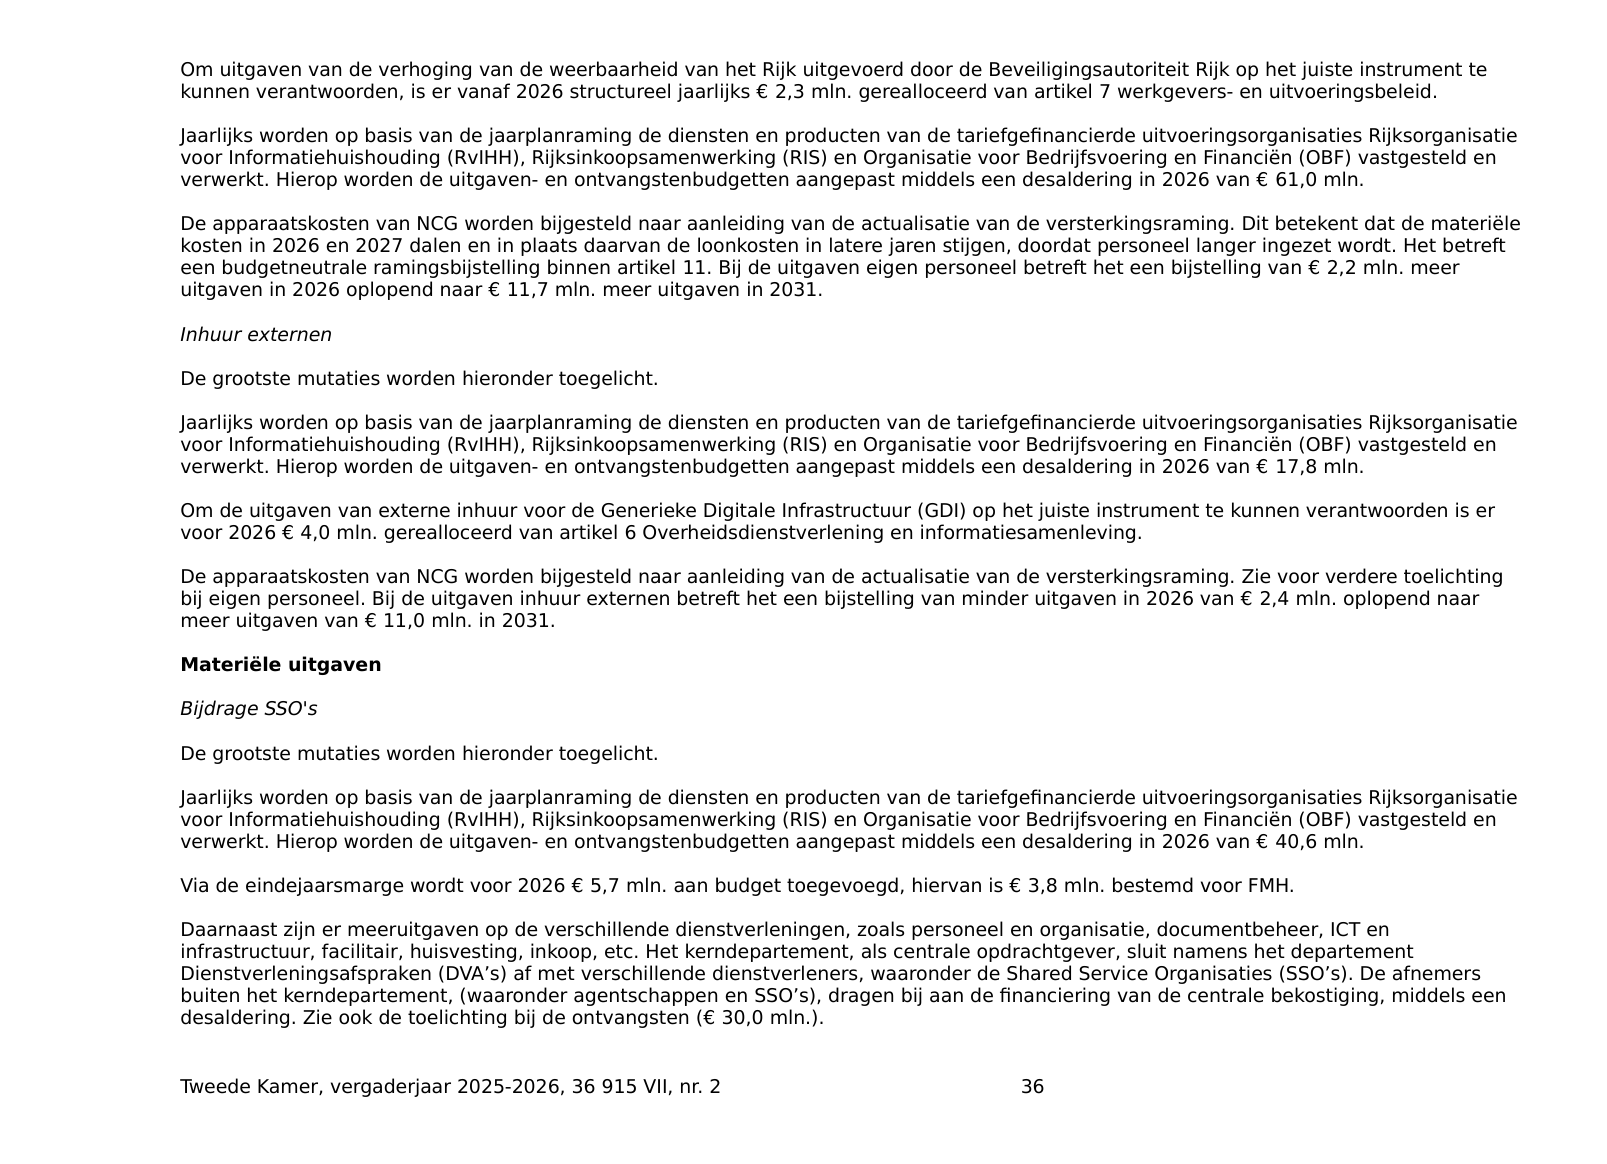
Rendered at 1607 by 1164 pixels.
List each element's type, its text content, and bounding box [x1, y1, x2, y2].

text Om de uitgaven van externe inhuur voor de Generieke Digitale Infrastructuur (GDI) op het juiste instrument te kunnen verantwoorden is er voor 2026 € 4,0 mln. gerealloceerd van artikel 6 Overheidsdienstverlening en informatiesamenleving. [180, 500, 1529, 544]
subtitle Bijdrage SSO's [180, 698, 1529, 720]
text De grootste mutaties worden hieronder toegelicht. [180, 368, 1529, 389]
subtitle Materiële uitgaven [180, 654, 1529, 676]
text De grootste mutaties worden hieronder toegelicht. [180, 742, 1529, 764]
subtitle Inhuur externen [180, 323, 1529, 345]
text Daarnaast zijn er meeruitgaven op de verschillende dienstverleningen, zoals personeel en organisatie, documentbeheer, ICT en infrastructuur, facilitair, huisvesting, inkoop, etc. Het kerndepartement, als centrale opdrachtgever, sluit namens het departement Dienstverleningsafspraken (DVA’s) af met verschillende dienstverleners, waaronder de Shared Service Organisaties (SSO’s). De afnemers buiten het kerndepartement, (waaronder agentschappen en SSO’s), dragen bij aan de financiering van de centrale bekostiging, middels een desaldering. Zie ook de toelichting bij de ontvangsten (€ 30,0 mln.). [180, 919, 1529, 1029]
text De apparaatskosten van NCG worden bijgesteld naar aanleiding van de actualisatie van de versterkingsraming. Zie voor verdere toelichting bij eigen personeel. Bij de uitgaven inhuur externen betreft het een bijstelling van minder uitgaven in 2026 van € 2,4 mln. oplopend naar meer uitgaven van € 11,0 mln. in 2031. [180, 566, 1529, 632]
text Jaarlijks worden op basis van de jaarplanraming de diensten en producten van de tariefgefinancierde uitvoeringsorganisaties Rijksorganisatie voor Informatiehuishouding (RvIHH), Rijksinkoopsamenwerking (RIS) en Organisatie voor Bedrijfsvoering en Financiën (OBF) vastgesteld en verwerkt. Hierop worden de uitgaven- en ontvangstenbudgetten aangepast middels een desaldering in 2026 van € 17,8 mln. [180, 412, 1529, 478]
text Jaarlijks worden op basis van de jaarplanraming de diensten en producten van de tariefgefinancierde uitvoeringsorganisaties Rijksorganisatie voor Informatiehuishouding (RvIHH), Rijksinkoopsamenwerking (RIS) en Organisatie voor Bedrijfsvoering en Financiën (OBF) vastgesteld en verwerkt. Hierop worden de uitgaven- en ontvangstenbudgetten aangepast middels een desaldering in 2026 van € 61,0 mln. [180, 125, 1529, 191]
text Om uitgaven van de verhoging van de weerbaarheid van het Rijk uitgevoerd door de Beveiligingsautoriteit Rijk op het juiste instrument te kunnen verantwoorden, is er vanaf 2026 structureel jaarlijks € 2,3 mln. gerealloceerd van artikel 7 werkgevers- en uitvoeringsbeleid. [180, 59, 1529, 103]
text Jaarlijks worden op basis van de jaarplanraming de diensten en producten van de tariefgefinancierde uitvoeringsorganisaties Rijksorganisatie voor Informatiehuishouding (RvIHH), Rijksinkoopsamenwerking (RIS) en Organisatie voor Bedrijfsvoering en Financiën (OBF) vastgesteld en verwerkt. Hierop worden de uitgaven- en ontvangstenbudgetten aangepast middels een desaldering in 2026 van € 40,6 mln. [180, 787, 1529, 853]
text Via de eindejaarsmarge wordt voor 2026 € 5,7 mln. aan budget toegevoegd, hiervan is € 3,8 mln. bestemd voor FMH. [180, 875, 1529, 897]
text De apparaatskosten van NCG worden bijgesteld naar aanleiding van de actualisatie van de versterkingsraming. Dit betekent dat de materiële kosten in 2026 en 2027 dalen en in plaats daarvan de loonkosten in latere jaren stijgen, doordat personeel langer ingezet wordt. Het betreft een budgetneutrale ramingsbijstelling binnen artikel 11. Bij de uitgaven eigen personeel betreft het een bijstelling van € 2,2 mln. meer uitgaven in 2026 oplopend naar € 11,7 mln. meer uitgaven in 2031. [180, 213, 1529, 301]
